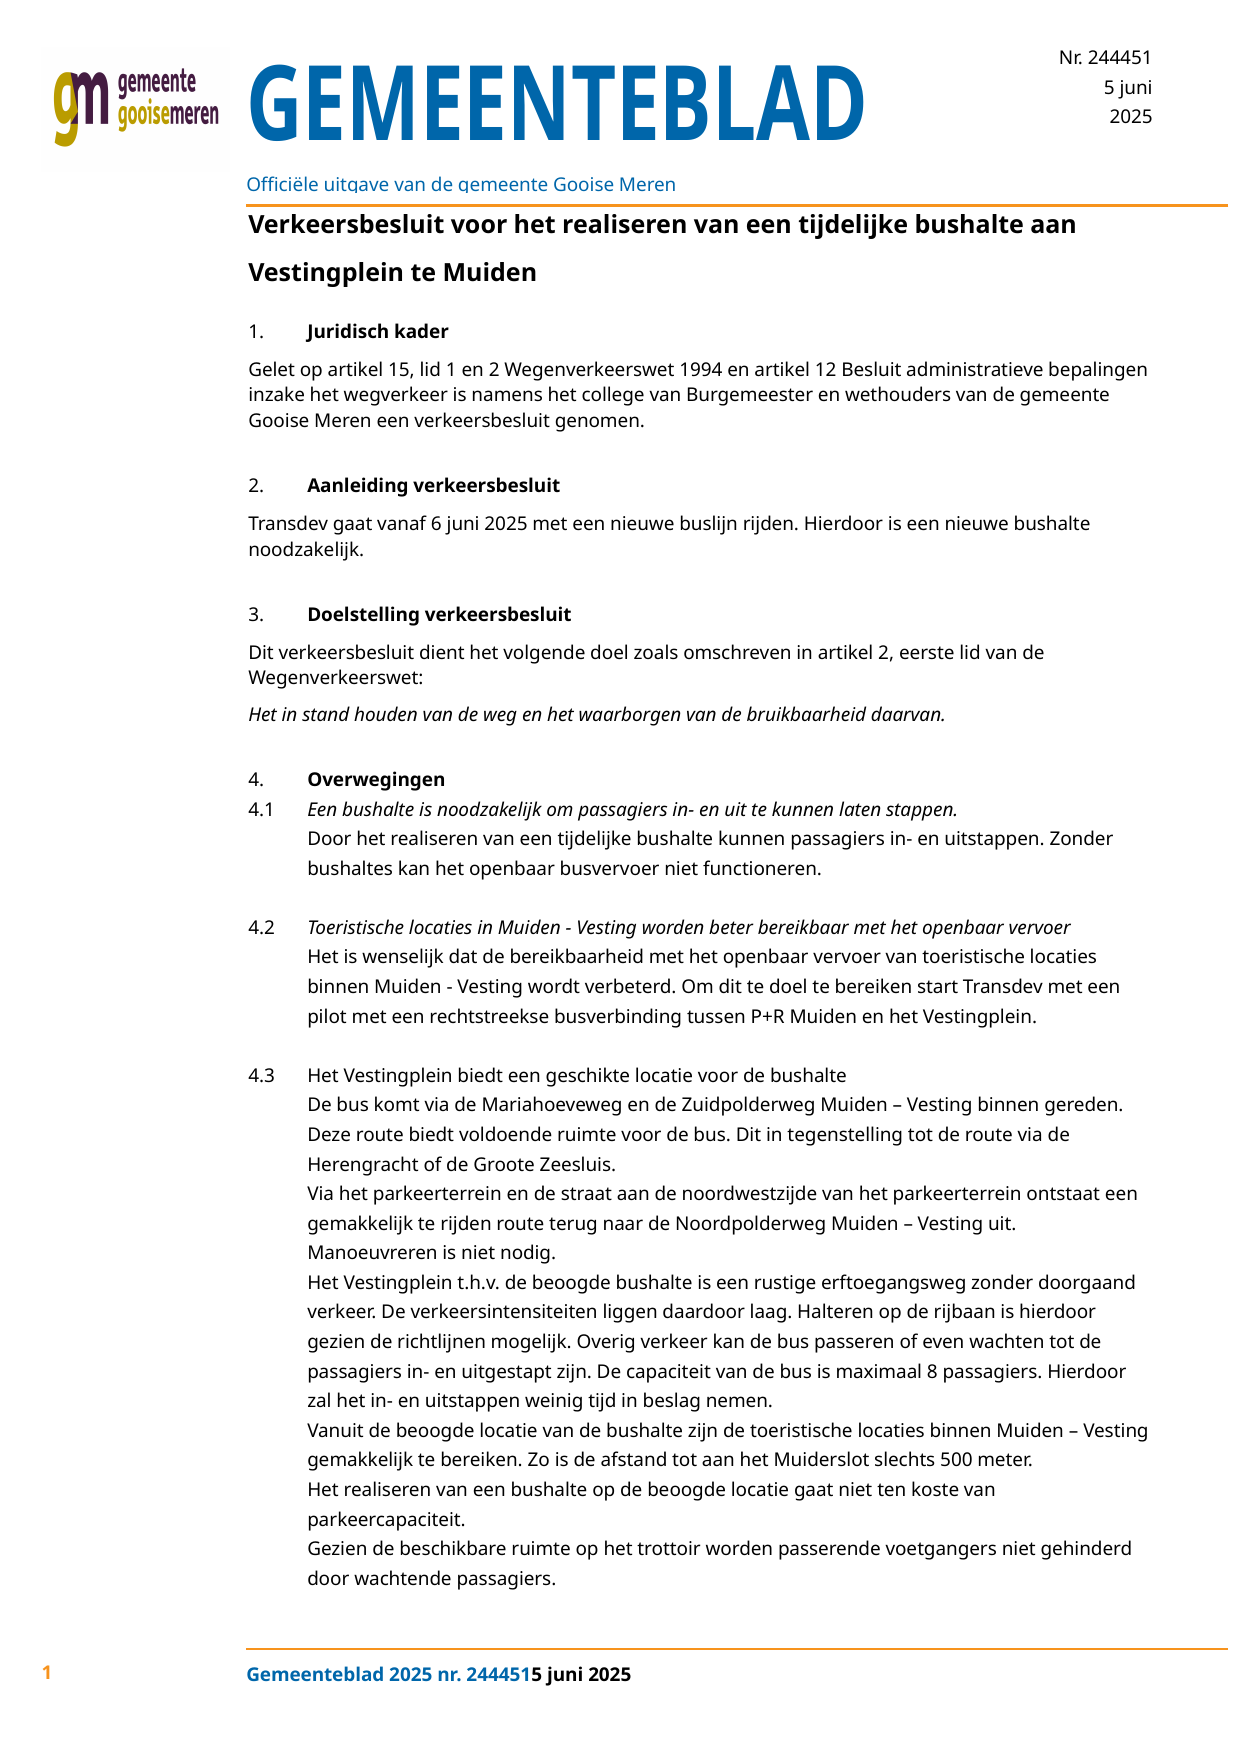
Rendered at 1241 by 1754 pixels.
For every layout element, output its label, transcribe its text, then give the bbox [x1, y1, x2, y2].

text Het in stand houden van de weg en het waarborgen van de bruikbaarheid daarvan. [248, 701, 1152, 727]
list De bus komt via de Mariahoeveweg en de Zuidpolderweg Muiden – Vesting binnen gereden. Deze route biedt voldoende ruimte voor de bus. Dit in tegenstelling tot de route via de Herengracht of de Groote Zeesluis. [248, 1092, 1152, 1177]
list Het Vestingplein biedt een geschikte locatie voor de bushalte [248, 1062, 1152, 1088]
picture [41, 47, 231, 172]
list Doelstelling verkeersbesluit [248, 601, 1152, 627]
list Het Vestingplein t.h.v. de beoogde bushalte is een rustige erftoegangsweg zonder doorgaand verkeer. De verkeersintensiteiten liggen daardoor laag. Halteren op de rijbaan is hierdoor gezien de richtlijnen mogelijk. Overig verkeer kan de bus passeren of even wachten tot de passagiers in- en uitgestapt zijn. De capaciteit van de bus is maximaal 8 passagiers. Hierdoor zal het in- en uitstappen weinig tijd in beslag nemen. [248, 1269, 1152, 1413]
text Gelet op artikel 15, lid 1 en 2 Wegenverkeerswet 1994 en artikel 12 Besluit administratieve bepalingen inzake het wegverkeer is namens het college van Burgemeester en wethouders van de gemeente Gooise Meren een verkeersbesluit genomen. [248, 356, 1152, 433]
list Vanuit de beoogde locatie van de bushalte zijn de toeristische locaties binnen Muiden – Vesting gemakkelijk te bereiken. Zo is de afstand tot aan het Muiderslot slechts 500 meter. [248, 1417, 1152, 1472]
list Via het parkeerterrein en de straat aan de noordwestzijde van het parkeerterrein ontstaat een gemakkelijk te rijden route terug naar de Noordpolderweg Muiden – Vesting uit. Manoeuvreren is niet nodig. [248, 1180, 1152, 1265]
text Verkeersbesluit voor het realiseren van een tijdelijke bushalte aan Vestingplein te Muiden [248, 207, 1152, 288]
list Juridisch kader [248, 318, 1152, 344]
list Het is wenselijk dat de bereikbaarheid met het openbaar vervoer van toeristische locaties binnen Muiden - Vesting wordt verbeterd. Om dit te doel te bereiken start Transdev met een pilot met een rechtstreekse busverbinding tussen P+R Muiden en het Vestingplein. [248, 944, 1152, 1029]
list Een bushalte is noodzakelijk om passagiers in- en uit te kunnen laten stappen. [248, 796, 1152, 822]
list Toeristische locaties in Muiden - Vesting worden beter bereikbaar met het openbaar vervoer [248, 914, 1152, 940]
list Gezien de beschikbare ruimte op het trottoir worden passerende voetgangers niet gehinderd door wachtende passagiers. [248, 1535, 1152, 1591]
list Aanleiding verkeersbesluit [248, 472, 1152, 498]
list Het realiseren van een bushalte op de beoogde locatie gaat niet ten koste van parkeercapaciteit. [248, 1476, 1152, 1532]
text Dit verkeersbesluit dient het volgende doel zoals omschreven in artikel 2, eerste lid van de Wegenverkeerswet: [248, 639, 1152, 690]
list Door het realiseren van een tijdelijke bushalte kunnen passagiers in- en uitstappen. Zonder bushaltes kan het openbaar busvervoer niet functioneren. [248, 825, 1152, 881]
list Overwegingen [248, 766, 1152, 792]
text Transdev gaat vanaf 6 juni 2025 met een nieuwe buslijn rijden. Hierdoor is een nieuwe bushalte noodzakelijk. [248, 510, 1152, 562]
